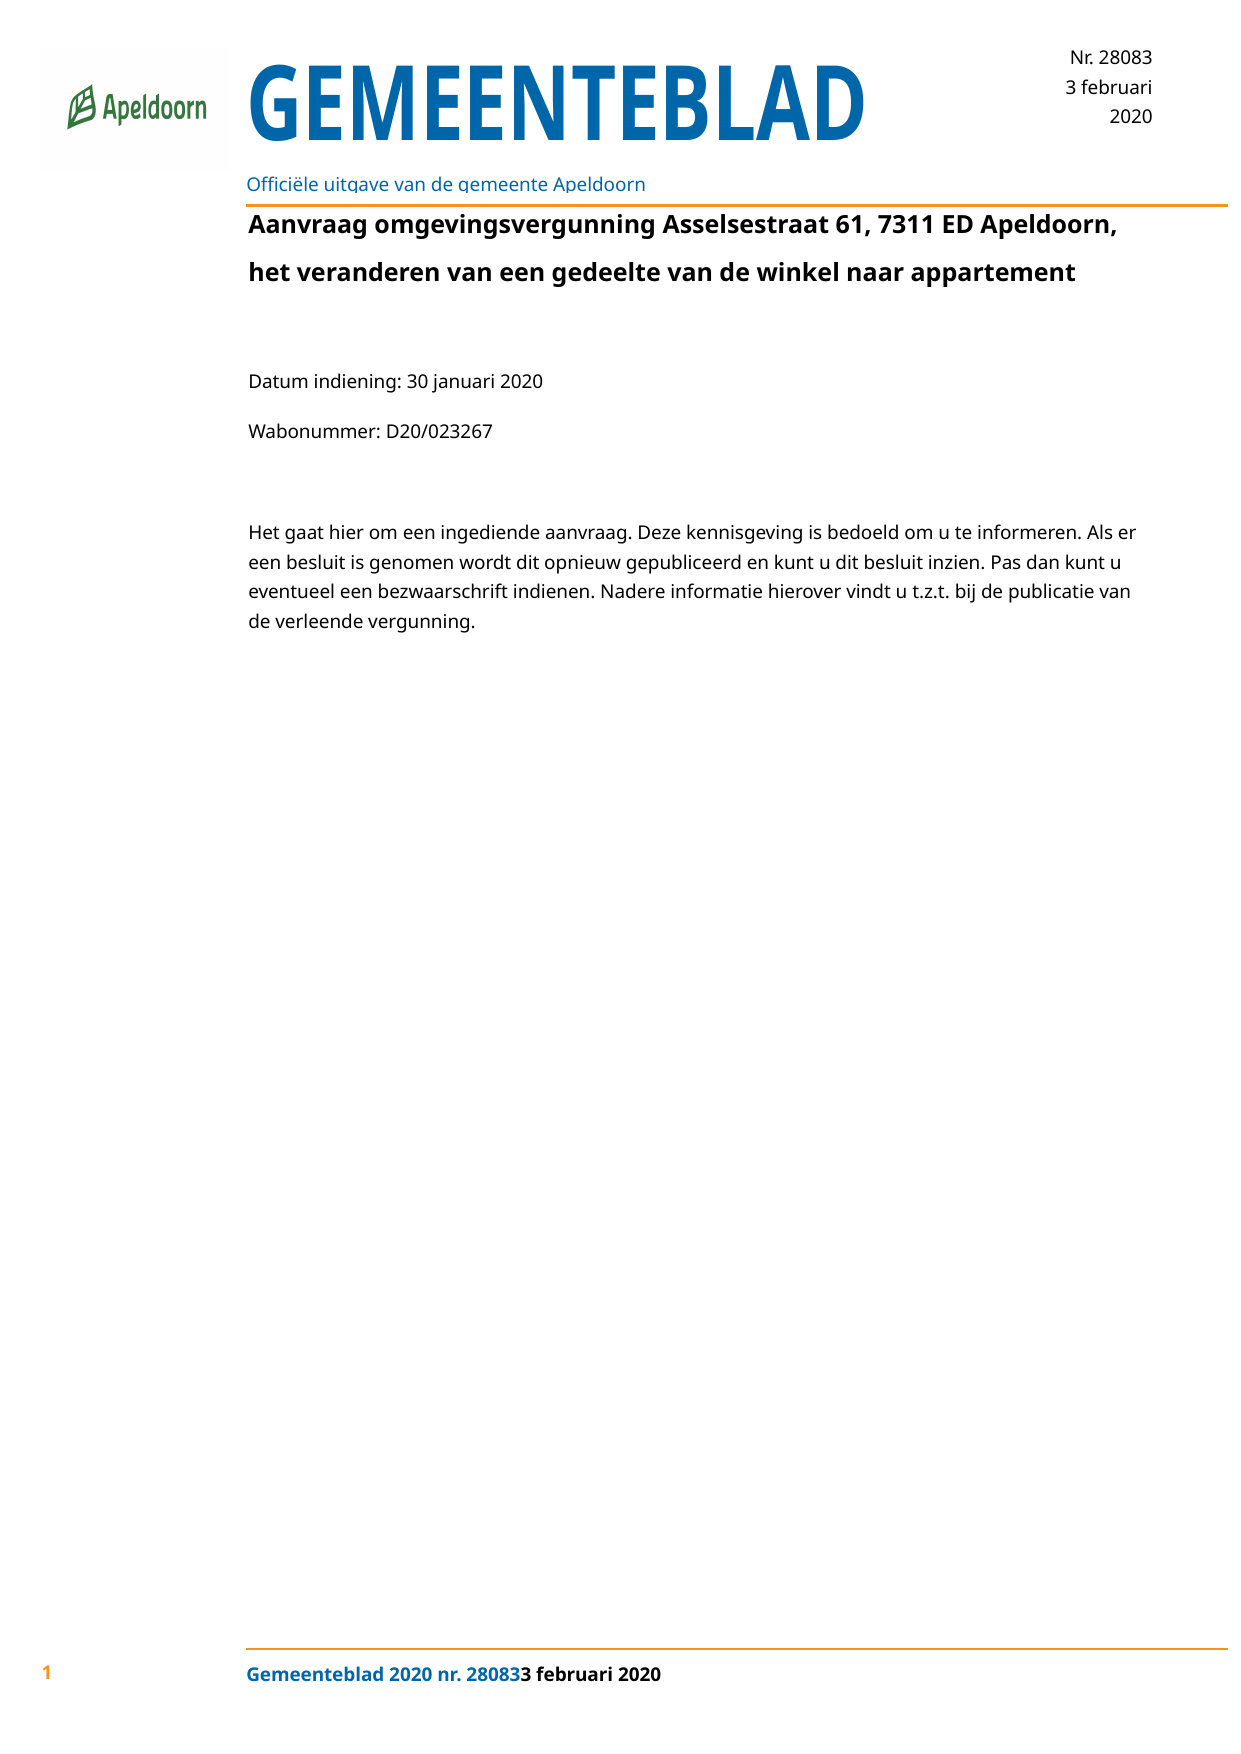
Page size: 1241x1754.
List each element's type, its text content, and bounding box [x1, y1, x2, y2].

picture [41, 47, 231, 172]
text Aanvraag omgevingsvergunning Asselsestraat 61, 7311 ED Apeldoorn, het veranderen van een gedeelte van de winkel naar appartement [248, 207, 1152, 288]
text Het gaat hier om een ingediende aanvraag. Deze kennisgeving is bedoeld om u te informeren. Als er een besluit is genomen wordt dit opnieuw gepubliceerd en kunt u dit besluit inzien. Pas dan kunt u eventueel een bezwaarschrift indienen. Nadere informatie hierover vindt u t.z.t. bij de publicatie van de verleende vergunning. [248, 519, 1152, 634]
text Datum indiening: 30 januari 2020 [248, 368, 1152, 394]
text Wabonummer: D20/023267 [248, 419, 1152, 444]
